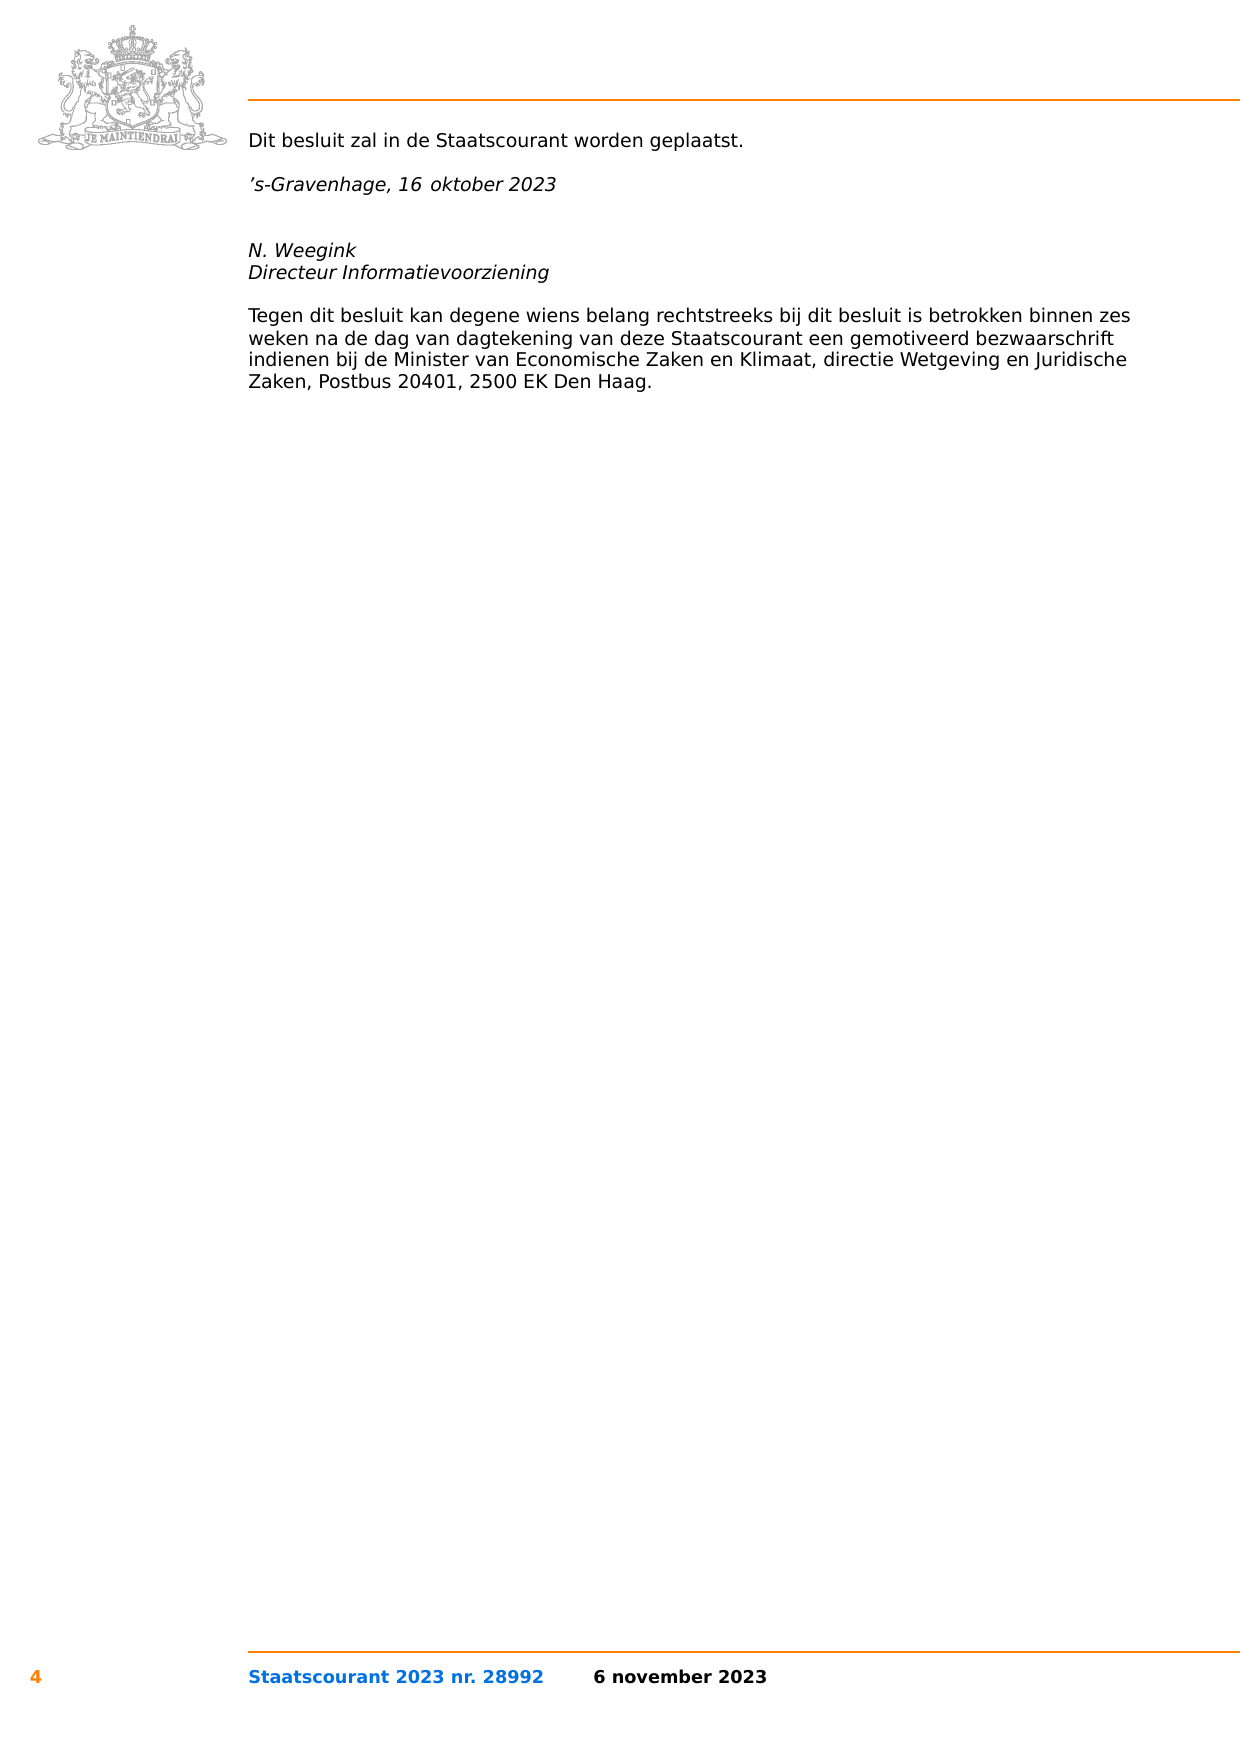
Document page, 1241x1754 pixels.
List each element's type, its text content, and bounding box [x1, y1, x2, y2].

picture [38, 25, 227, 150]
text N. Weegink Directeur Informatievoorziening [248, 218, 1163, 283]
text Dit besluit zal in de Staatscourant worden geplaatst. [248, 130, 1163, 152]
text ’s-Gravenhage, 16 oktober 2023 [248, 174, 1163, 196]
text Tegen dit besluit kan degene wiens belang rechtstreeks bij dit besluit is betrokken binnen zes weken na de dag van dagtekening van deze Staatscourant een gemotiveerd bezwaarschrift indienen bij de Minister van Economische Zaken en Klimaat, directie Wetgeving en Juridische Zaken, Postbus 20401, 2500 EK Den Haag. [248, 305, 1163, 393]
